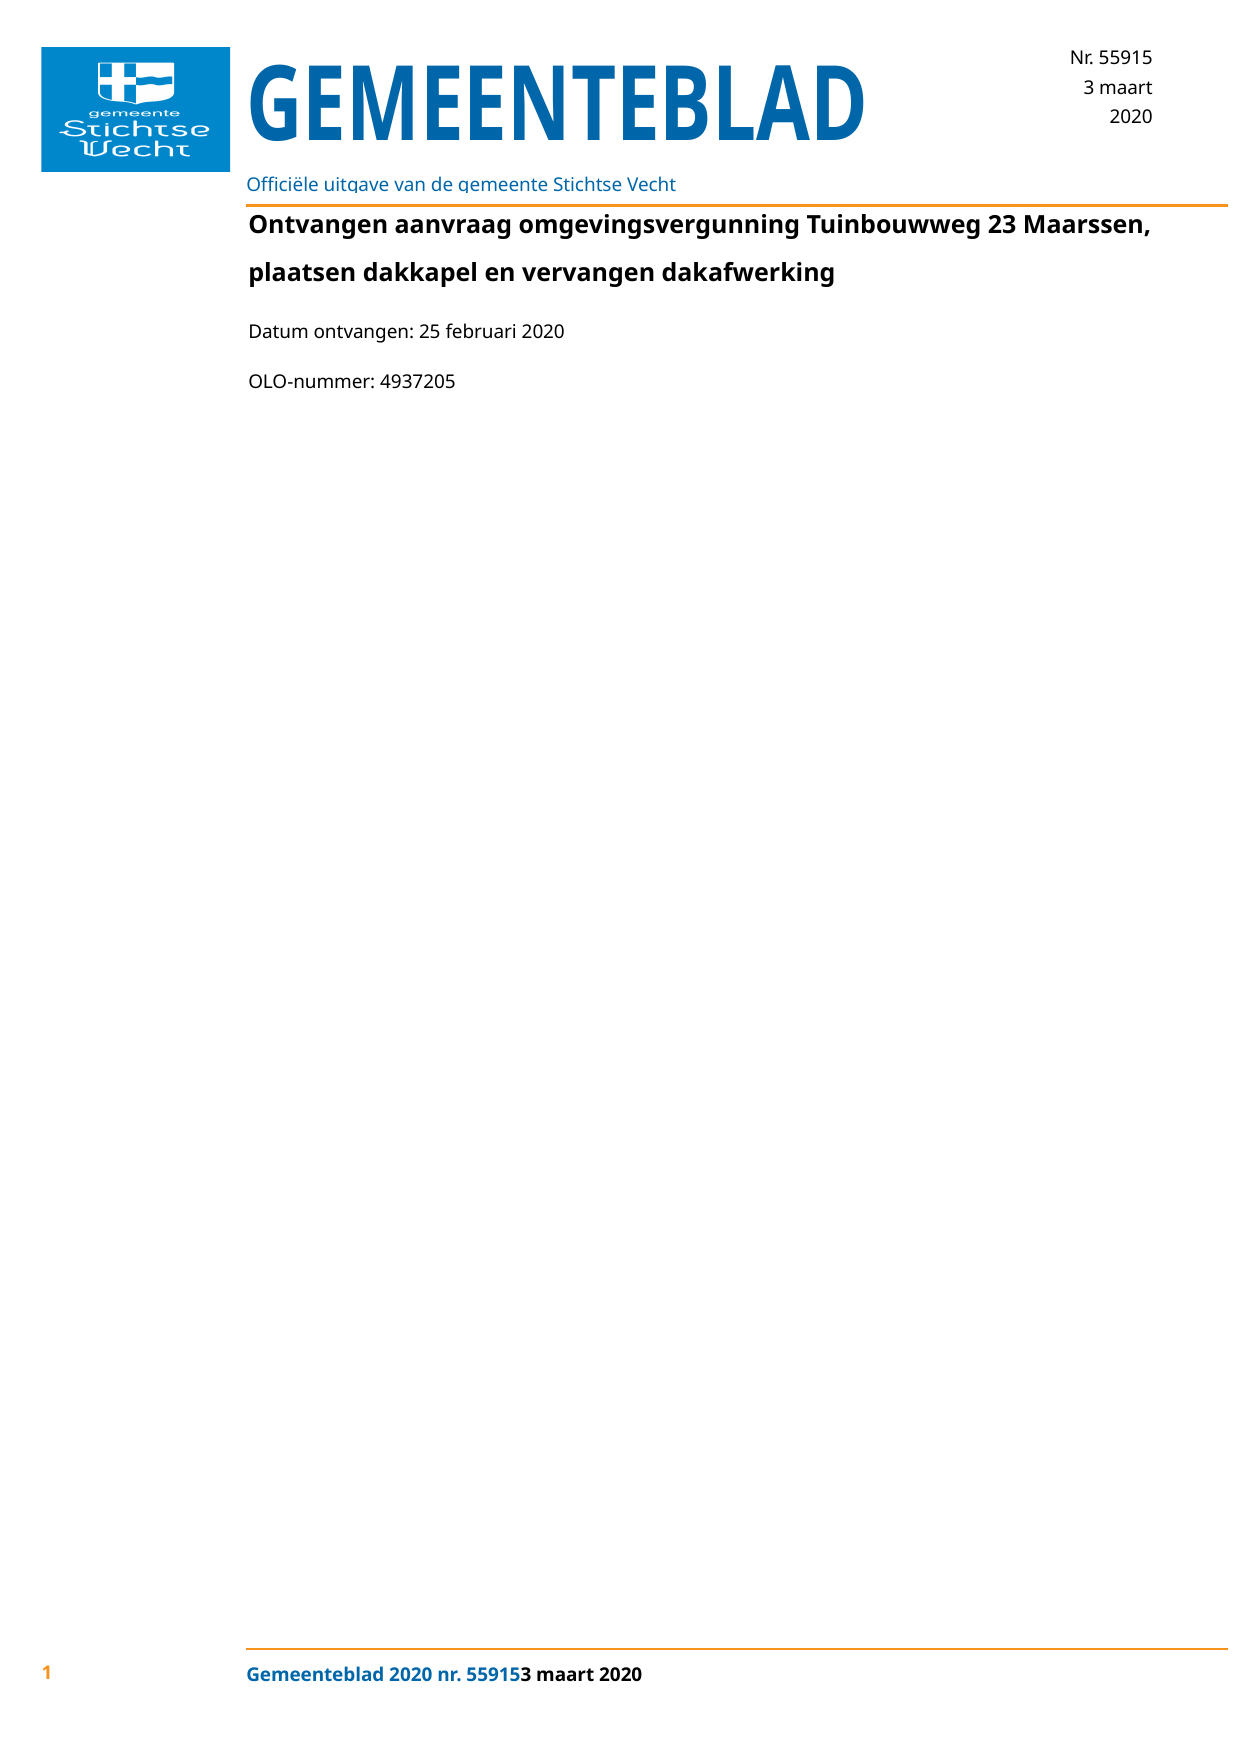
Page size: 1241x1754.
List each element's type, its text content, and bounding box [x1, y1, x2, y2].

picture [137, 63, 174, 103]
text OLO-nummer: 4937205 [248, 368, 1152, 394]
text Ontvangen aanvraag omgevingsvergunning Tuinbouwweg 23 Maarssen, plaatsen dakkapel en vervangen dakafwerking [248, 207, 1152, 288]
text Datum ontvangen: 25 februari 2020 [248, 318, 1152, 344]
picture [99, 63, 135, 101]
